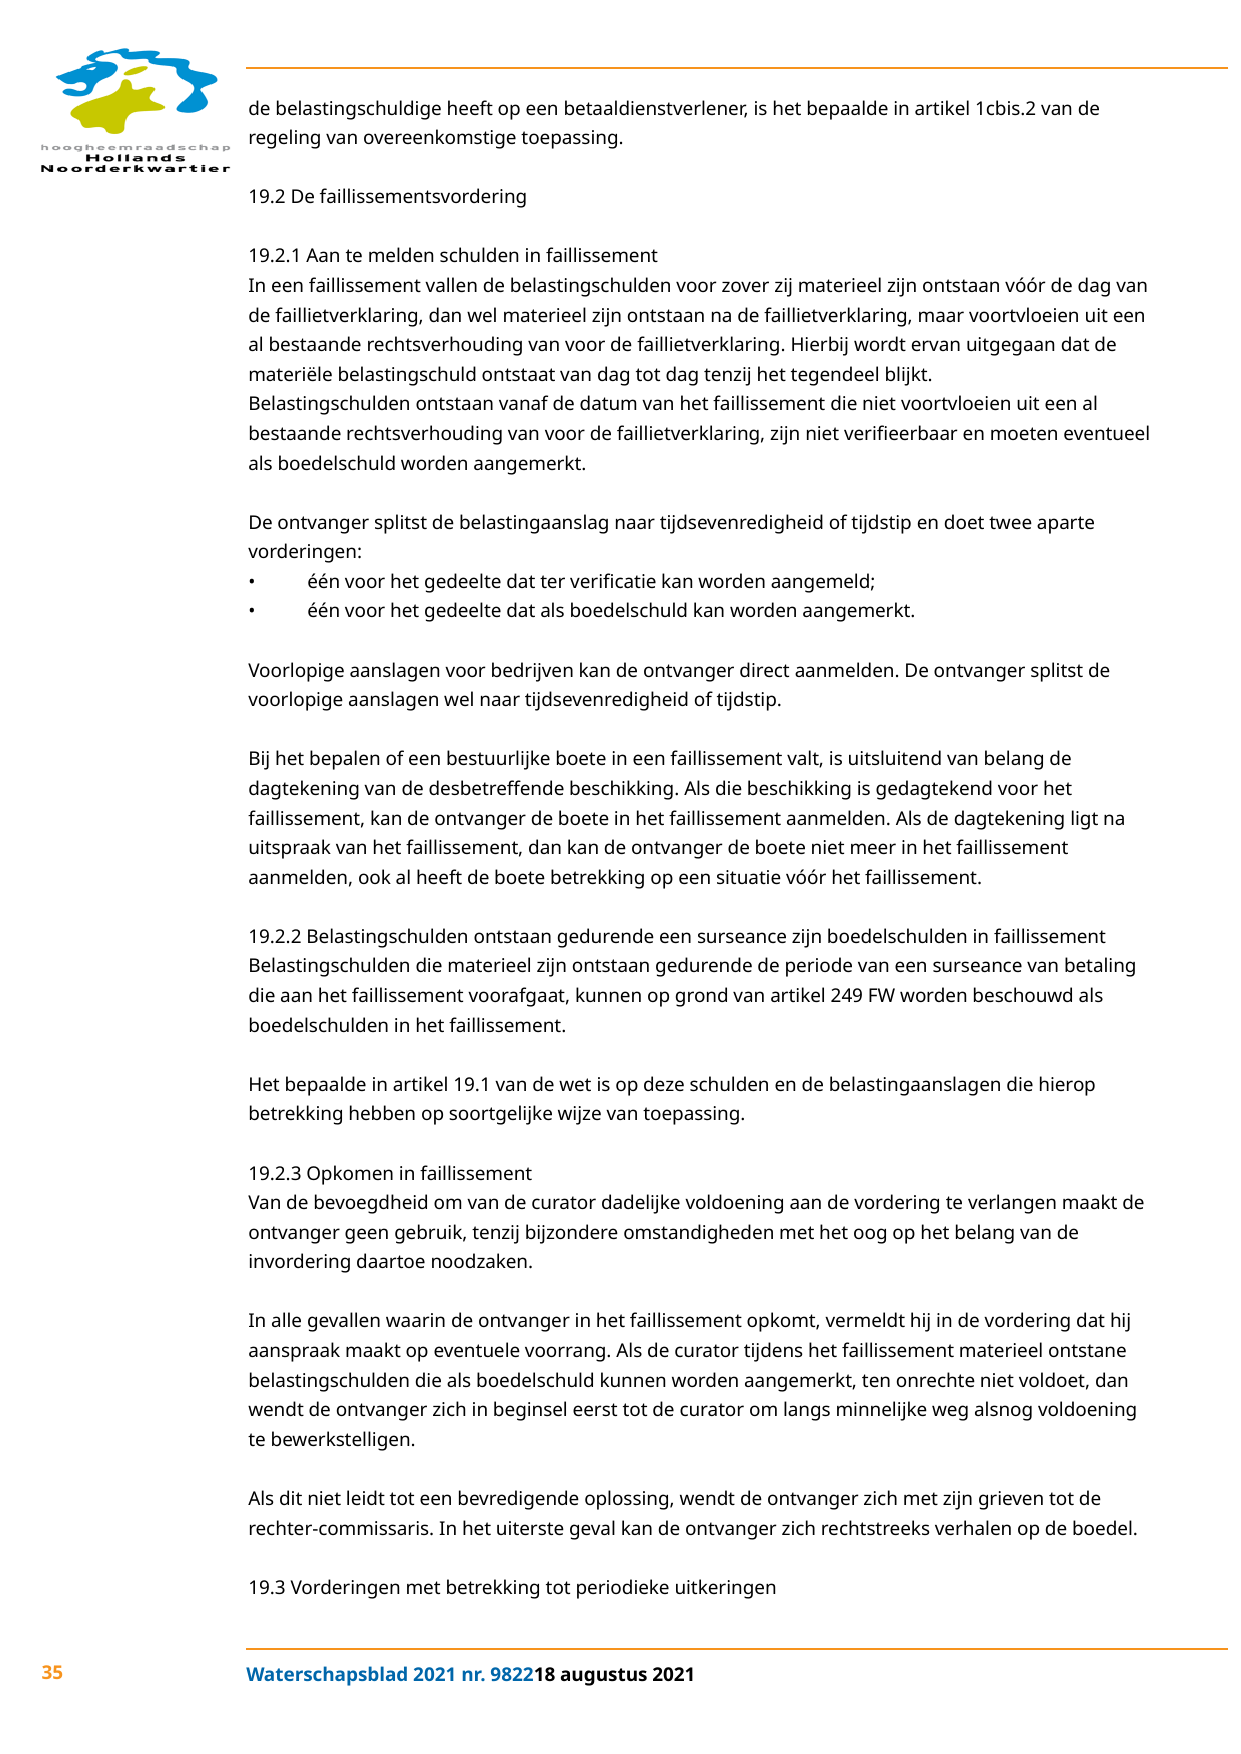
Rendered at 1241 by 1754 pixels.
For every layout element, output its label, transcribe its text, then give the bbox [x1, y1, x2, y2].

text Het bepaalde in artikel 19.1 van de wet is op deze schulden en de belastingaanslagen die hierop betrekking hebben op soortgelijke wijze van toepassing. [248, 1071, 1152, 1126]
text Bij het bepalen of een bestuurlijke boete in een faillissement valt, is uitsluitend van belang de dagtekening van de desbetreffende beschikking. Als die beschikking is gedagtekend voor het faillissement, kan de ontvanger de boete in het faillissement aanmelden. Als de dagtekening ligt na uitspraak van het faillissement, dan kan de ontvanger de boete niet meer in het faillissement aanmelden, ook al heeft de boete betrekking op een situatie vóór het faillissement. [248, 746, 1152, 890]
picture [41, 47, 231, 172]
text Als dit niet leidt tot een bevredigende oplossing, wendt de ontvanger zich met zijn grieven tot de rechter-commissaris. In het uiterste geval kan de ontvanger zich rechtstreeks verhalen op de boedel. [248, 1485, 1152, 1541]
text Belastingschulden ontstaan vanaf de datum van het faillissement die niet voortvloeien uit een al bestaande rechtsverhouding van voor de faillietverklaring, zijn niet verifieerbaar en moeten eventueel als boedelschuld worden aangemerkt. [248, 391, 1152, 476]
text 19.3 Vorderingen met betrekking tot periodieke uitkeringen [248, 1574, 1152, 1600]
list één voor het gedeelte dat ter verificatie kan worden aangemeld; [248, 568, 1152, 594]
text De ontvanger splitst de belastingaanslag naar tijdsevenredigheid of tijdstip en doet twee aparte vorderingen: [248, 509, 1152, 564]
text In een faillissement vallen de belastingschulden voor zover zij materieel zijn ontstaan vóór de dag van de faillietverklaring, dan wel materieel zijn ontstaan na de faillietverklaring, maar voortvloeien uit een al bestaande rechtsverhouding van voor de faillietverklaring. Hierbij wordt ervan uitgegaan dat de materiële belastingschuld ontstaat van dag tot dag tenzij het tegendeel blijkt. [248, 272, 1152, 387]
text 19.2 De faillissementsvordering [248, 183, 1152, 209]
text Voorlopige aanslagen voor bedrijven kan de ontvanger direct aanmelden. De ontvanger splitst de voorlopige aanslagen wel naar tijdsevenredigheid of tijdstip. [248, 657, 1152, 712]
text 19.2.2 Belastingschulden ontstaan gedurende een surseance zijn boedelschulden in faillissement [248, 923, 1152, 949]
text 19.2.3 Opkomen in faillissement [248, 1160, 1152, 1186]
list één voor het gedeelte dat als boedelschuld kan worden aangemerkt. [248, 598, 1152, 623]
text Van de bevoegdheid om van de curator dadelijke voldoening aan de vordering te verlangen maakt de ontvanger geen gebruik, tenzij bijzondere omstandigheden met het oog op het belang van de invordering daartoe noodzaken. [248, 1189, 1152, 1274]
text Belastingschulden die materieel zijn ontstaan gedurende de periode van een surseance van betaling die aan het faillissement voorafgaat, kunnen op grond van artikel 249 FW worden beschouwd als boedelschulden in het faillissement. [248, 953, 1152, 1038]
text 19.2.1 Aan te melden schulden in faillissement [248, 243, 1152, 268]
text In alle gevallen waarin de ontvanger in het faillissement opkomt, vermeldt hij in de vordering dat hij aanspraak maakt op eventuele voorrang. Als de curator tijdens het faillissement materieel ontstane belastingschulden die als boedelschuld kunnen worden aangemerkt, ten onrechte niet voldoet, dan wendt de ontvanger zich in beginsel eerst tot de curator om langs minnelijke weg alsnog voldoening te bewerkstelligen. [248, 1308, 1152, 1452]
text de belastingschuldige heeft op een betaaldienstverlener, is het bepaalde in artikel 1cbis.2 van de regeling van overeenkomstige toepassing. [248, 95, 1152, 150]
